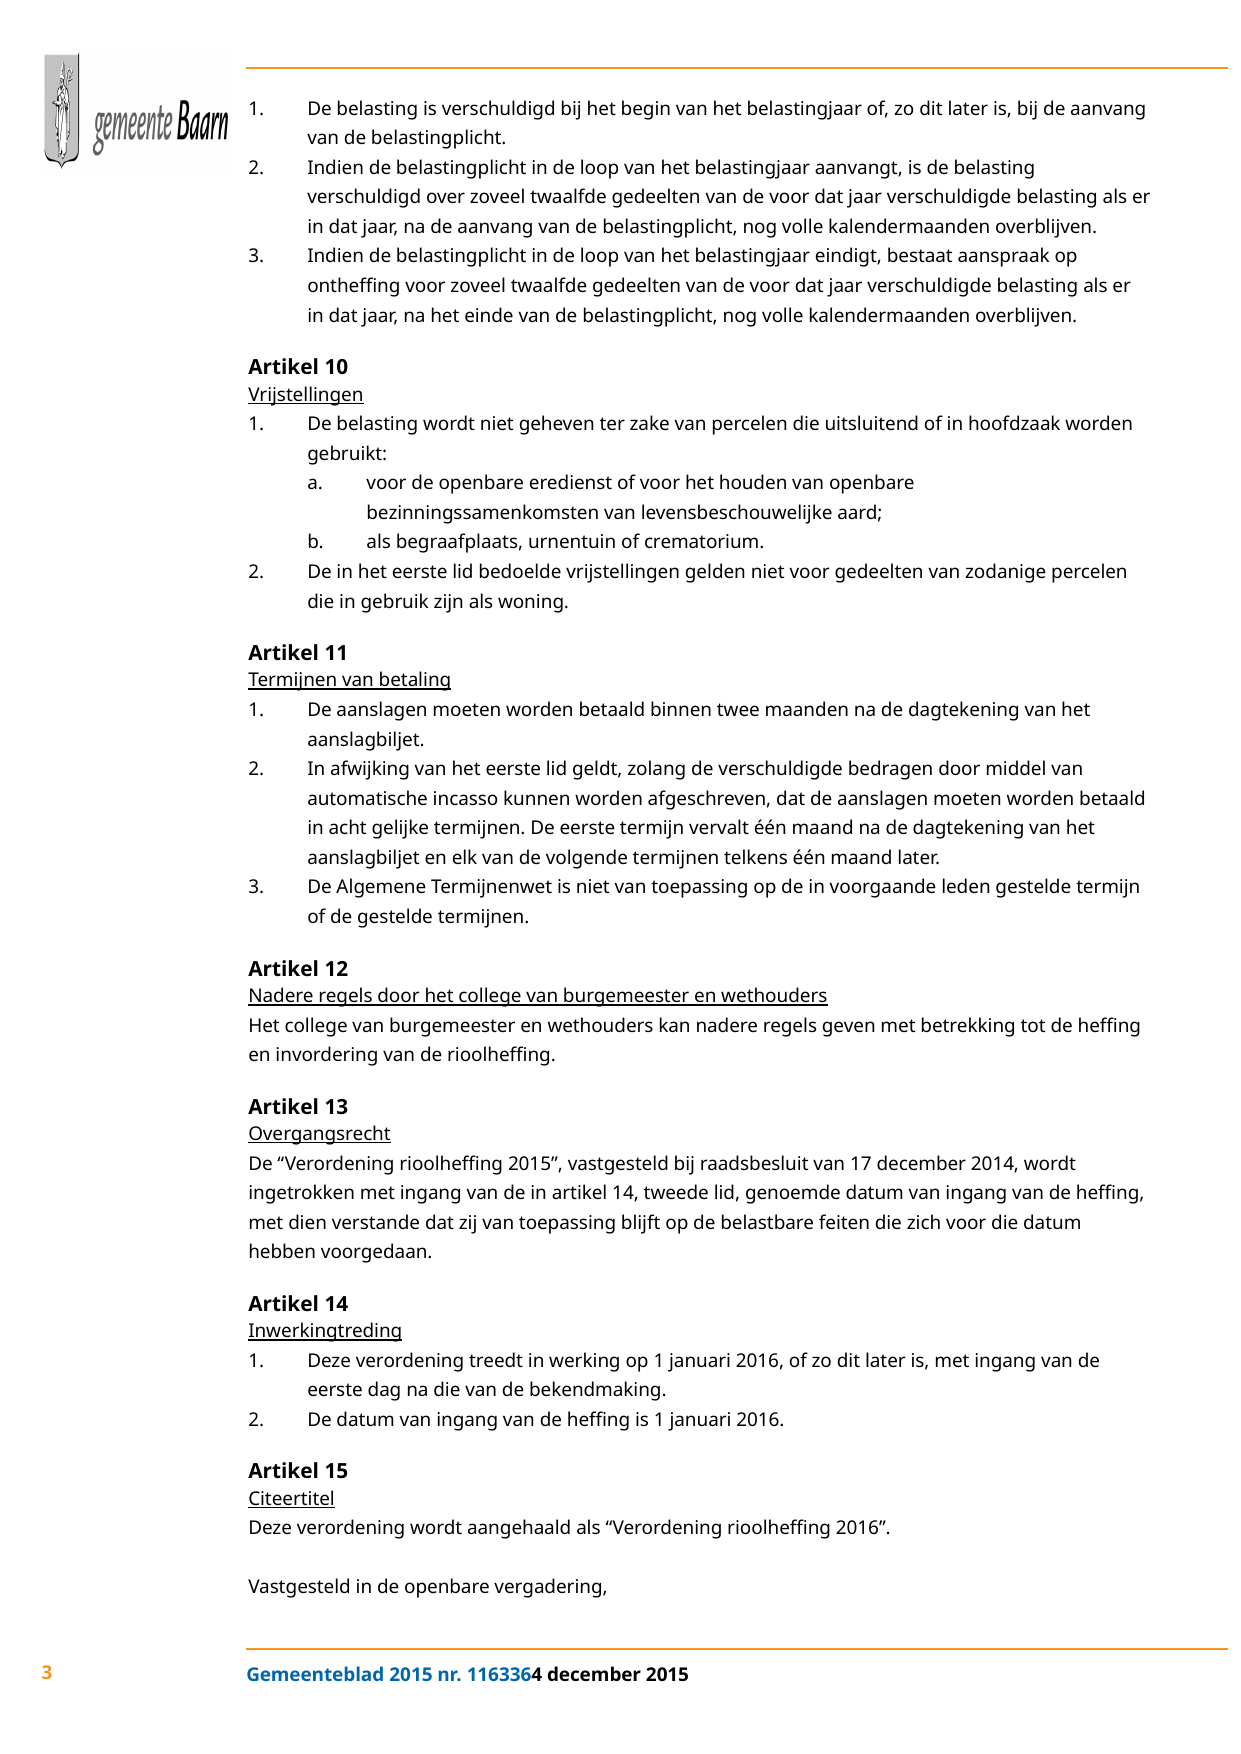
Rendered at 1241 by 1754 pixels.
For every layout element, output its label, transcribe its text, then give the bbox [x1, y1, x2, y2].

text Artikel 15 [248, 1457, 1152, 1485]
text Vastgesteld in de openbare vergadering, [248, 1574, 1152, 1599]
list In afwijking van het eerste lid geldt, zolang de verschuldigde bedragen door middel van automatische incasso kunnen worden afgeschreven, dat de aanslagen moeten worden betaald in acht gelijke termijnen. De eerste termijn vervalt één maand na de dagtekening van het aanslagbiljet en elk van de volgende termijnen telkens één maand later. [248, 755, 1152, 870]
text Artikel 10 [248, 352, 1152, 381]
text Nadere regels door het college van burgemeester en wethouders [248, 982, 1152, 1008]
text De “Verordening rioolheffing 2015”, vastgesteld bij raadsbesluit van 17 december 2014, wordt ingetrokken met ingang van de in artikel 14, tweede lid, genoemde datum van ingang van de heffing, met dien verstande dat zij van toepassing blijft op de belastbare feiten die zich voor die datum hebben voorgedaan. [248, 1150, 1152, 1264]
list De belasting is verschuldigd bij het begin van het belastingjaar of, zo dit later is, bij de aanvang van de belastingplicht. [248, 95, 1152, 150]
list De datum van ingang van de heffing is 1 januari 2016. [248, 1406, 1152, 1432]
list De aanslagen moeten worden betaald binnen twee maanden na de dagtekening van het aanslagbiljet. [248, 696, 1152, 752]
list De in het eerste lid bedoelde vrijstellingen gelden niet voor gedeelten van zodanige percelen die in gebruik zijn als woning. [248, 558, 1152, 613]
text Overgangsrecht [248, 1120, 1152, 1146]
text Vrijstellingen [248, 381, 1152, 406]
list als begraafplaats, urnentuin of crematorium. [307, 529, 1152, 554]
text Termijnen van betaling [248, 667, 1152, 692]
list Deze verordening treedt in werking op 1 januari 2016, of zo dit later is, met ingang van de eerste dag na die van de bekendmaking. [248, 1347, 1152, 1402]
text Artikel 11 [248, 638, 1152, 667]
text Citeertitel [248, 1485, 1152, 1511]
text Artikel 12 [248, 954, 1152, 982]
list Indien de belastingplicht in de loop van het belastingjaar eindigt, bestaat aanspraak op ontheffing voor zoveel twaalfde gedeelten van de voor dat jaar verschuldigde belasting als er in dat jaar, na het einde van de belastingplicht, nog volle kalendermaanden overblijven. [248, 243, 1152, 328]
list Indien de belastingplicht in de loop van het belastingjaar aanvangt, is de belasting verschuldigd over zoveel twaalfde gedeelten van de voor dat jaar verschuldigde belasting als er in dat jaar, na de aanvang van de belastingplicht, nog volle kalendermaanden overblijven. [248, 154, 1152, 239]
text Inwerkingtreding [248, 1317, 1152, 1343]
picture [41, 47, 231, 172]
list voor de openbare eredienst of voor het houden van openbare bezinningssamenkomsten van levensbeschouwelijke aard; [307, 469, 1152, 525]
list De belasting wordt niet geheven ter zake van percelen die uitsluitend of in hoofdzaak worden gebruikt: [248, 410, 1152, 466]
text Artikel 14 [248, 1289, 1152, 1317]
text Artikel 13 [248, 1092, 1152, 1120]
text Het college van burgemeester en wethouders kan nadere regels geven met betrekking tot de heffing en invordering van de rioolheffing. [248, 1012, 1152, 1067]
text Deze verordening wordt aangehaald als “Verordening rioolheffing 2016”. [248, 1514, 1152, 1540]
list De Algemene Termijnenwet is niet van toepassing op de in voorgaande leden gestelde termijn of de gestelde termijnen. [248, 874, 1152, 929]
